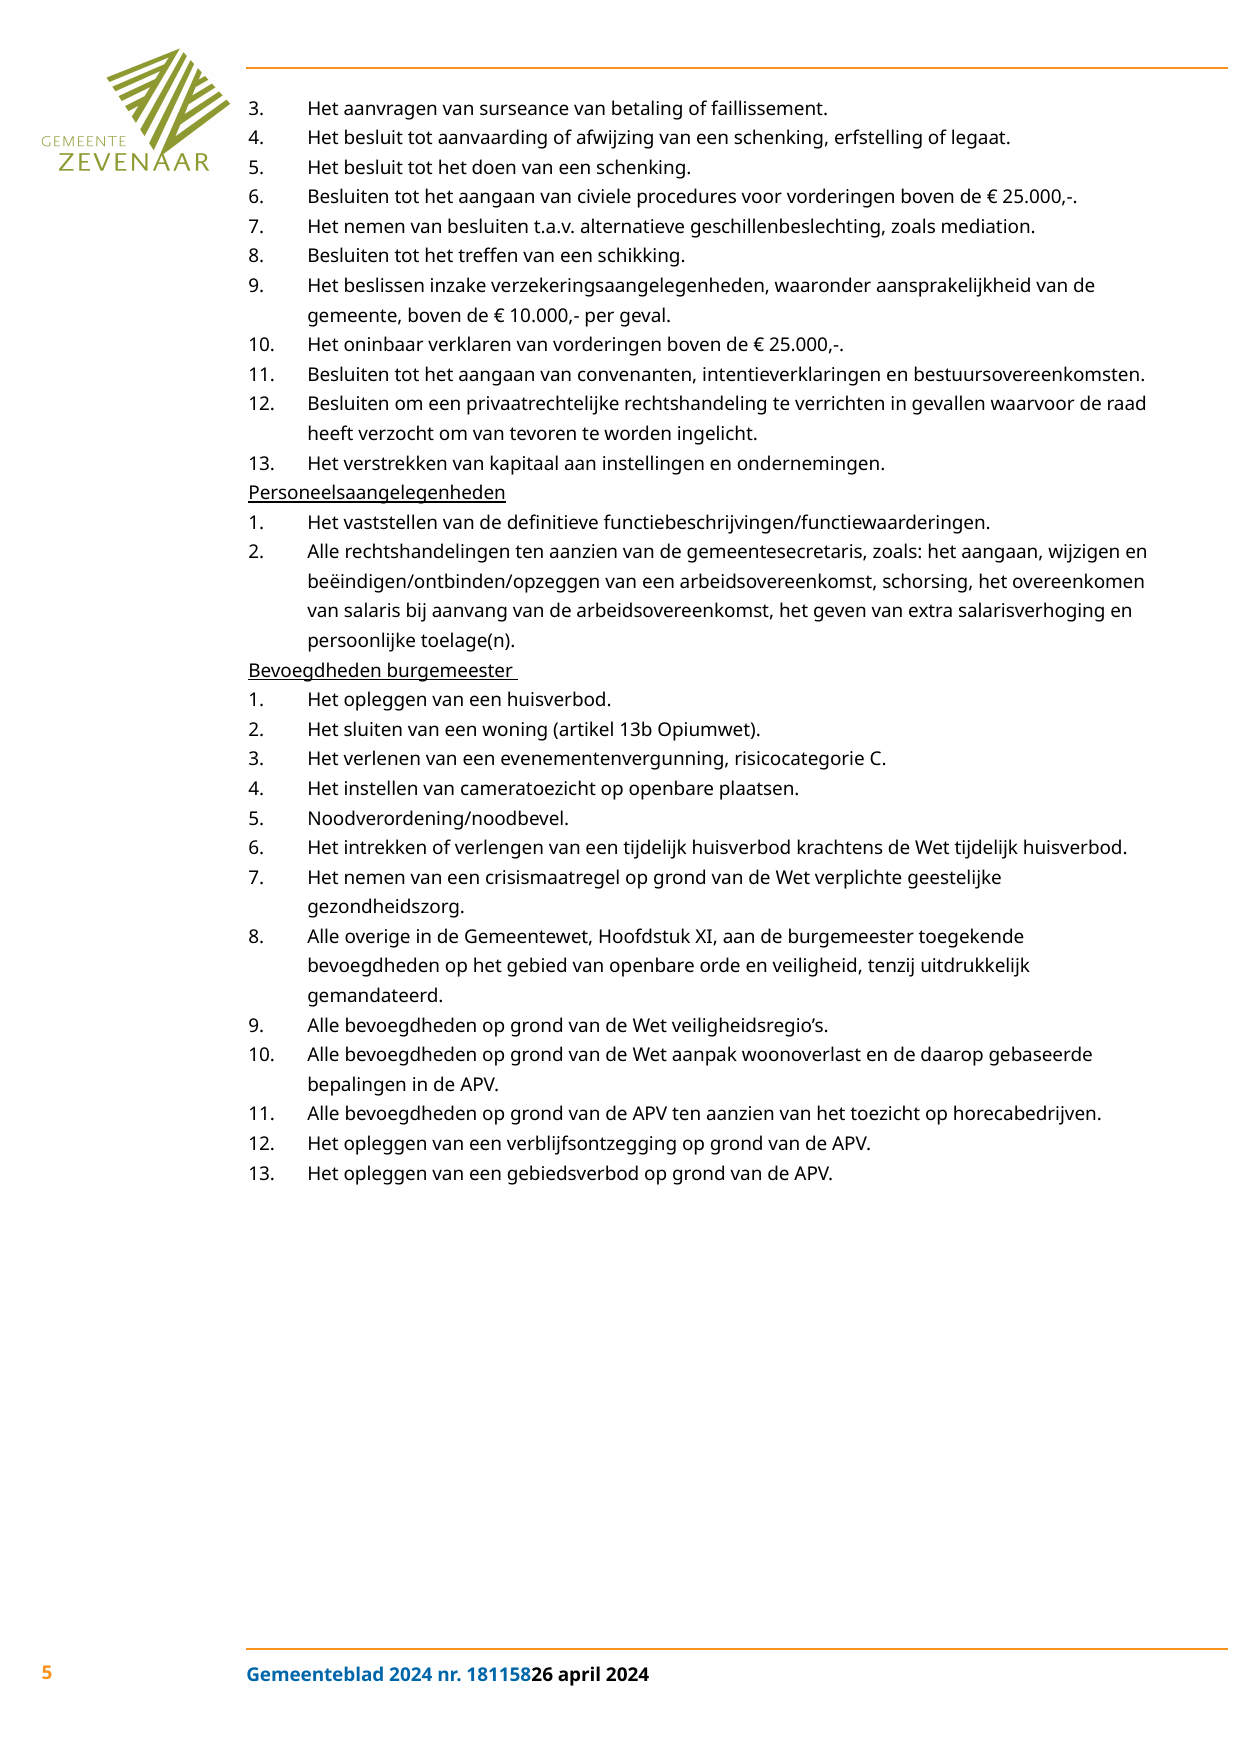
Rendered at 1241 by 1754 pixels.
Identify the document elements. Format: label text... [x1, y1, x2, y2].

list Alle overige in de Gemeentewet, Hoofdstuk XI, aan de burgemeester toegekende bevoegdheden op het gebied van openbare orde en veiligheid, tenzij uitdrukkelijk gemandateerd. [248, 923, 1152, 1008]
list Het oninbaar verklaren van vorderingen boven de € 25.000,-. [248, 331, 1152, 357]
list Alle bevoegdheden op grond van de Wet aanpak woonoverlast en de daarop gebaseerde bepalingen in de APV. [248, 1041, 1152, 1097]
list Besluiten tot het treffen van een schikking. [248, 243, 1152, 268]
list Het opleggen van een gebiedsverbod op grond van de APV. [248, 1160, 1152, 1186]
text Bevoegdheden burgemeester [248, 657, 1152, 683]
list Het aanvragen van surseance van betaling of faillissement. [248, 95, 1152, 121]
list Besluiten om een privaatrechtelijke rechtshandeling te verrichten in gevallen waarvoor de raad heeft verzocht om van tevoren te worden ingelicht. [248, 391, 1152, 446]
list Het nemen van besluiten t.a.v. alternatieve geschillenbeslechting, zoals mediation. [248, 213, 1152, 239]
list Het opleggen van een huisverbod. [248, 686, 1152, 712]
list Het besluit tot het doen van een schenking. [248, 154, 1152, 180]
list Het verstrekken van kapitaal aan instellingen en ondernemingen. [248, 450, 1152, 476]
list Het opleggen van een verblijfsontzegging op grond van de APV. [248, 1130, 1152, 1156]
list Het instellen van cameratoezicht op openbare plaatsen. [248, 775, 1152, 801]
list Alle bevoegdheden op grond van de Wet veiligheidsregio’s. [248, 1012, 1152, 1038]
list Besluiten tot het aangaan van convenanten, intentieverklaringen en bestuursovereenkomsten. [248, 361, 1152, 387]
list Alle bevoegdheden op grond van de APV ten aanzien van het toezicht op horecabedrijven. [248, 1101, 1152, 1126]
text Personeelsaangelegenheden [248, 479, 1152, 505]
list Het nemen van een crisismaatregel op grond van de Wet verplichte geestelijke gezondheidszorg. [248, 864, 1152, 919]
list Het verlenen van een evenementenvergunning, risicocategorie C. [248, 746, 1152, 771]
list Het sluiten van een woning (artikel 13b Opiumwet). [248, 716, 1152, 742]
list Het intrekken of verlengen van een tijdelijk huisverbod krachtens de Wet tijdelijk huisverbod. [248, 834, 1152, 860]
list Besluiten tot het aangaan van civiele procedures voor vorderingen boven de € 25.000,-. [248, 183, 1152, 209]
list Het vaststellen van de definitieve functiebeschrijvingen/functiewaarderingen. [248, 509, 1152, 535]
list Het besluit tot aanvaarding of afwijzing van een schenking, erfstelling of legaat. [248, 124, 1152, 150]
picture [41, 47, 231, 172]
list Het beslissen inzake verzekeringsaangelegenheden, waaronder aansprakelijkheid van de gemeente, boven de € 10.000,- per geval. [248, 272, 1152, 328]
list Noodverordening/noodbevel. [248, 805, 1152, 831]
list Alle rechtshandelingen ten aanzien van de gemeentesecretaris, zoals: het aangaan, wijzigen en beëindigen/ontbinden/opzeggen van een arbeidsovereenkomst, schorsing, het overeenkomen van salaris bij aanvang van de arbeidsovereenkomst, het geven van extra salarisverhoging en persoonlijke toelage(n). [248, 538, 1152, 653]
